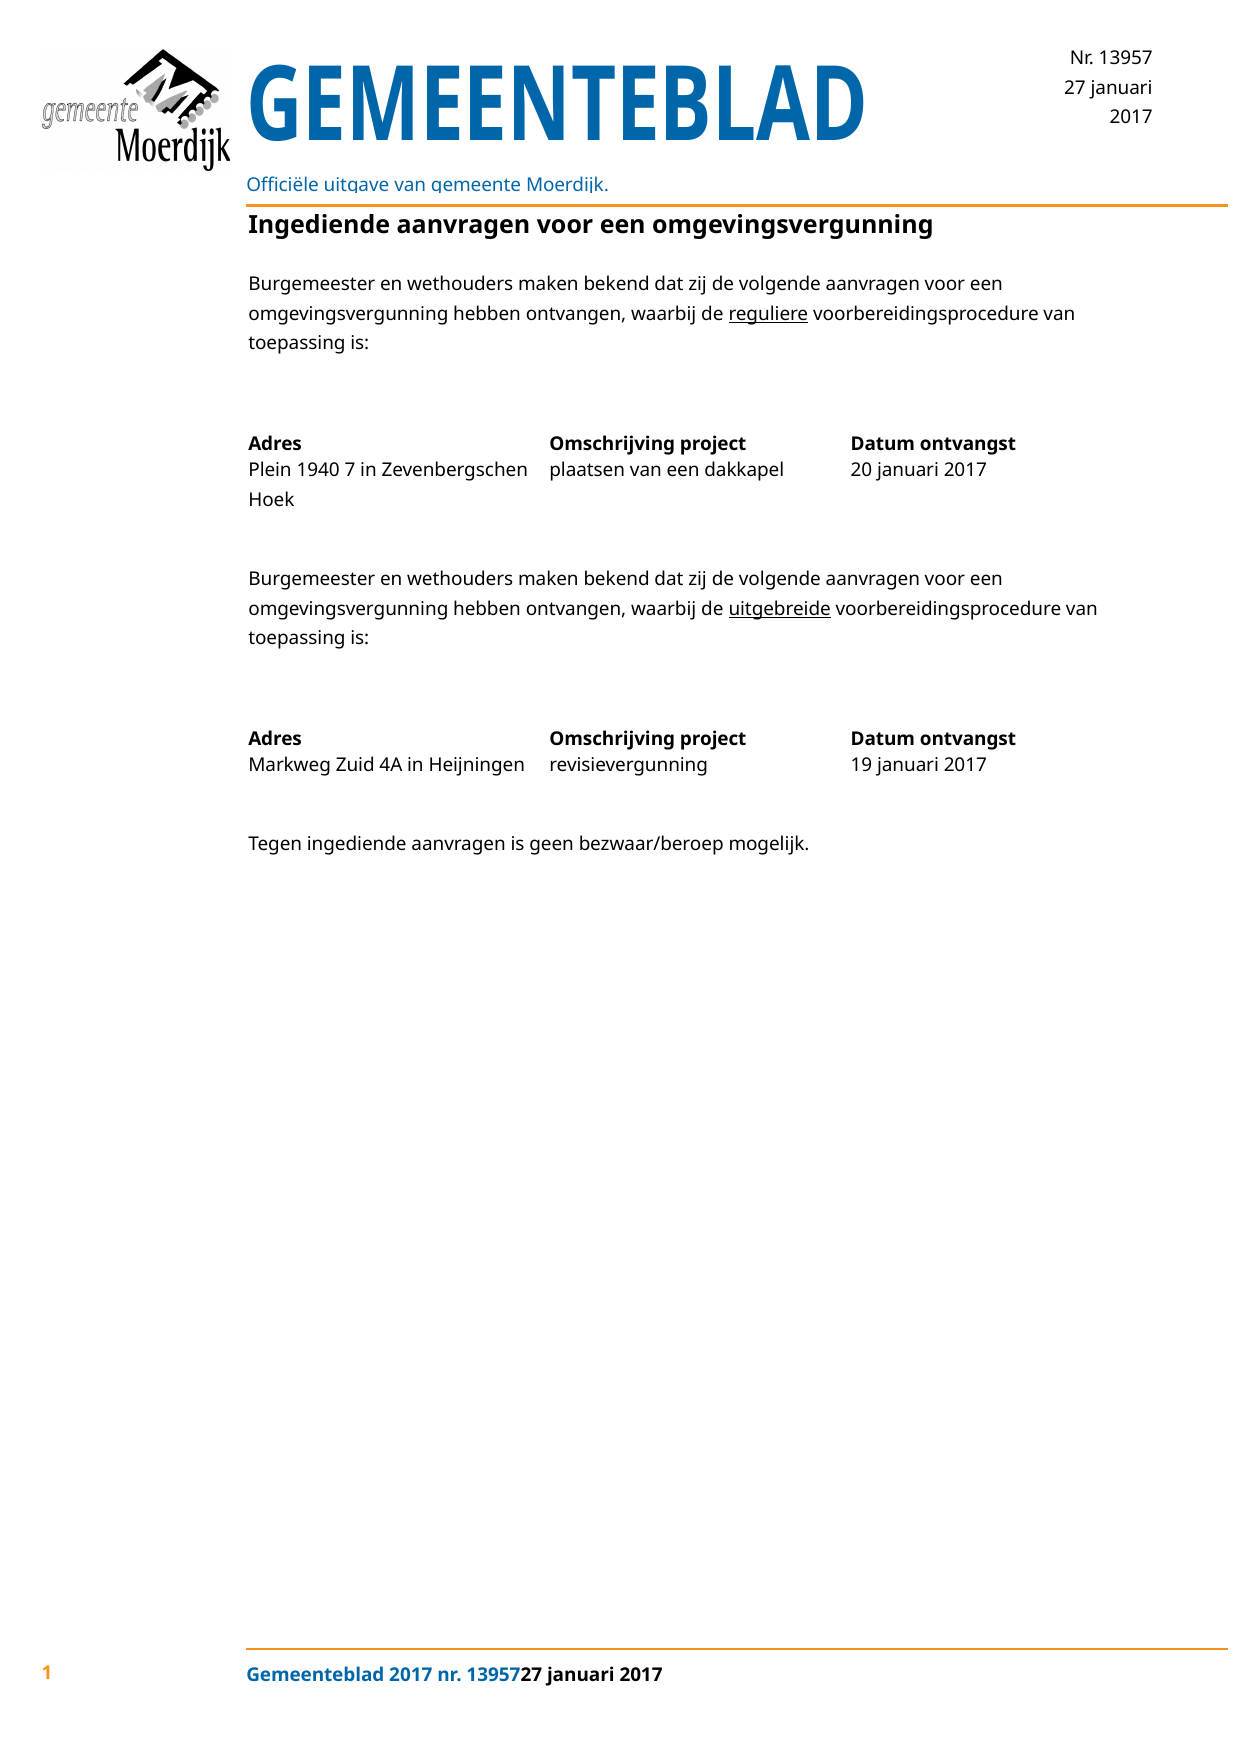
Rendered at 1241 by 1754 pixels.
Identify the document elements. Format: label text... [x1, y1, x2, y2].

table_cell Markweg Zuid 4A in Heijningen [248, 751, 549, 777]
picture [41, 47, 231, 172]
table_header Datum ontvangst [850, 725, 1152, 751]
text Tegen ingediende aanvragen is geen bezwaar/beroep mogelijk. [248, 830, 1152, 856]
table_cell Plein 1940 7 in Zevenbergschen Hoek [248, 456, 549, 511]
table_header Omschrijving project [549, 430, 850, 456]
table_header Datum ontvangst [850, 430, 1152, 456]
table_cell 20 januari 2017 [850, 456, 1152, 511]
table_cell revisievergunning [549, 751, 850, 777]
table_header Adres [248, 430, 549, 456]
text Burgemeester en wethouders maken bekend dat zij de volgende aanvragen voor een omgevingsvergunning hebben ontvangen, waarbij de uitgebreide voorbereidingsprocedure van toepassing is: [248, 565, 1152, 650]
text Burgemeester en wethouders maken bekend dat zij de volgende aanvragen voor een omgevingsvergunning hebben ontvangen, waarbij de reguliere voorbereidingsprocedure van toepassing is: [248, 270, 1152, 355]
table_header Omschrijving project [549, 725, 850, 751]
table_cell 19 januari 2017 [850, 751, 1152, 777]
table_header Adres [248, 725, 549, 751]
table_cell plaatsen van een dakkapel [549, 456, 850, 511]
text Ingediende aanvragen voor een omgevingsvergunning [248, 207, 1152, 241]
